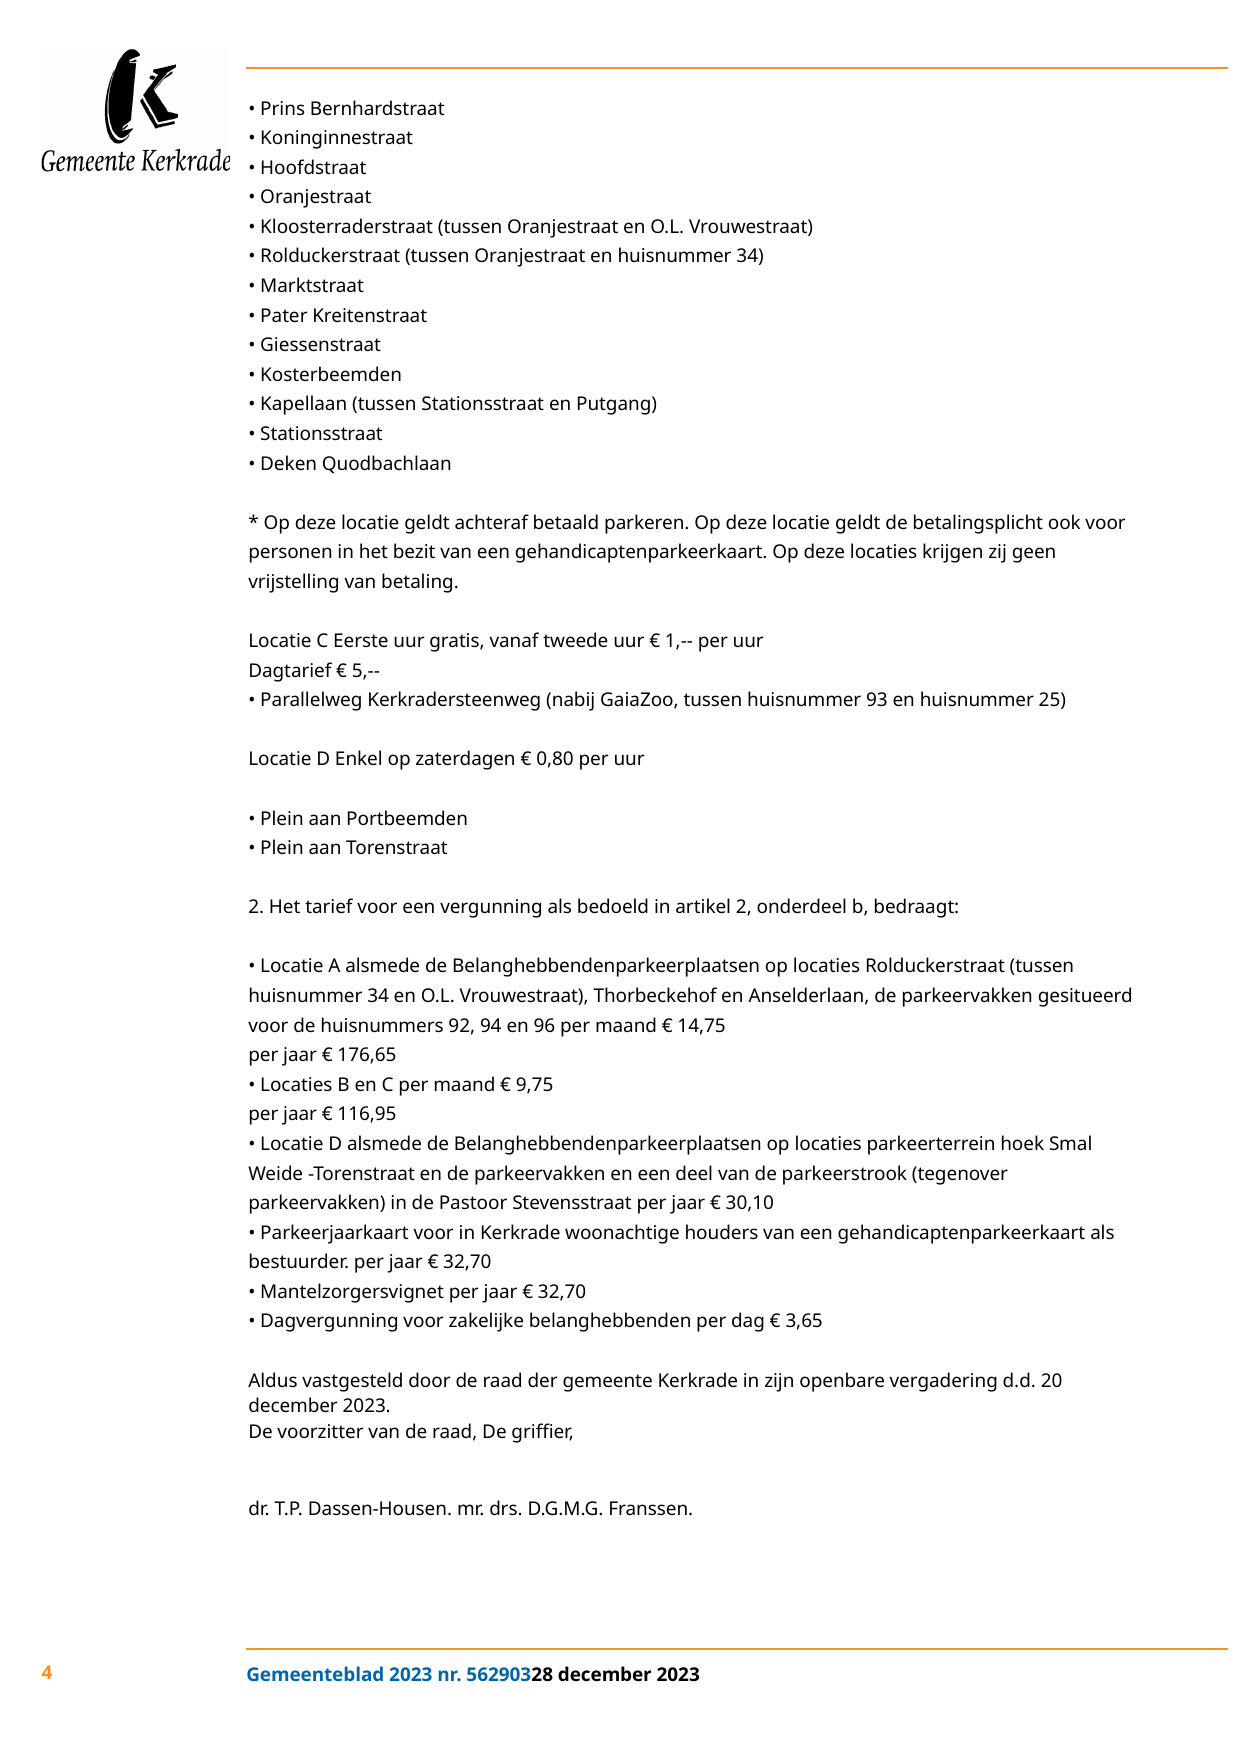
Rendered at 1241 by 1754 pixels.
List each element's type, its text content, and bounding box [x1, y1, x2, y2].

text per jaar € 176,65 [248, 1041, 1152, 1067]
picture [41, 47, 231, 172]
text parkeervakken) in de Pastoor Stevensstraat per jaar € 30,10 [248, 1189, 1152, 1215]
text * Op deze locatie geldt achteraf betaald parkeren. Op deze locatie geldt de betalingsplicht ook voor personen in het bezit van een gehandicaptenparkeerkaart. Op deze locaties krijgen zij geen vrijstelling van betaling. [248, 509, 1152, 594]
text Locatie D Enkel op zaterdagen € 0,80 per uur [248, 746, 1152, 771]
text bestuurder. per jaar € 32,70 [248, 1248, 1152, 1274]
text • Plein aan Portbeemden [248, 805, 1152, 831]
text • Pater Kreitenstraat [248, 302, 1152, 328]
text • Kloosterraderstraat (tussen Oranjestraat en O.L. Vrouwestraat) [248, 213, 1152, 239]
text • Rolduckerstraat (tussen Oranjestraat en huisnummer 34) [248, 243, 1152, 268]
text • Locaties B en C per maand € 9,75 [248, 1071, 1152, 1097]
text 2. Het tarief voor een vergunning als bedoeld in artikel 2, onderdeel b, bedraagt: [248, 893, 1152, 919]
text • Locatie D alsmede de Belanghebbendenparkeerplaatsen op locaties parkeerterrein hoek Smal Weide -Torenstraat en de parkeervakken en een deel van de parkeerstrook (tegenover [248, 1130, 1152, 1186]
text • Prins Bernhardstraat [248, 95, 1152, 121]
text • Giessenstraat [248, 331, 1152, 357]
text • Parallelweg Kerkradersteenweg (nabij GaiaZoo, tussen huisnummer 93 en huisnummer 25) [248, 686, 1152, 712]
text dr. T.P. Dassen-Housen. mr. drs. D.G.M.G. Franssen. [248, 1496, 1152, 1521]
text Locatie C Eerste uur gratis, vanaf tweede uur € 1,-- per uur [248, 627, 1152, 653]
text • Kosterbeemden [248, 361, 1152, 387]
text • Dagvergunning voor zakelijke belanghebbenden per dag € 3,65 [248, 1308, 1152, 1333]
text De voorzitter van de raad, De griffier, [248, 1418, 1152, 1444]
text • Locatie A alsmede de Belanghebbendenparkeerplaatsen op locaties Rolduckerstraat (tussen [248, 953, 1152, 978]
text • Deken Quodbachlaan [248, 450, 1152, 476]
text • Koninginnestraat [248, 124, 1152, 150]
text • Mantelzorgersvignet per jaar € 32,70 [248, 1278, 1152, 1304]
text • Stationsstraat [248, 420, 1152, 446]
text • Oranjestraat [248, 183, 1152, 209]
text • Plein aan Torenstraat [248, 834, 1152, 860]
text huisnummer 34 en O.L. Vrouwestraat), Thorbeckehof en Anselderlaan, de parkeervakken gesitueerd voor de huisnummers 92, 94 en 96 per maand € 14,75 [248, 982, 1152, 1038]
text • Hoofdstraat [248, 154, 1152, 180]
text per jaar € 116,95 [248, 1101, 1152, 1126]
text • Parkeerjaarkaart voor in Kerkrade woonachtige houders van een gehandicaptenparkeerkaart als [248, 1219, 1152, 1245]
text Dagtarief € 5,-- [248, 657, 1152, 683]
text • Marktstraat [248, 272, 1152, 298]
text • Kapellaan (tussen Stationsstraat en Putgang) [248, 391, 1152, 416]
text Aldus vastgesteld door de raad der gemeente Kerkrade in zijn openbare vergadering d.d. 20 december 2023. [248, 1367, 1152, 1418]
